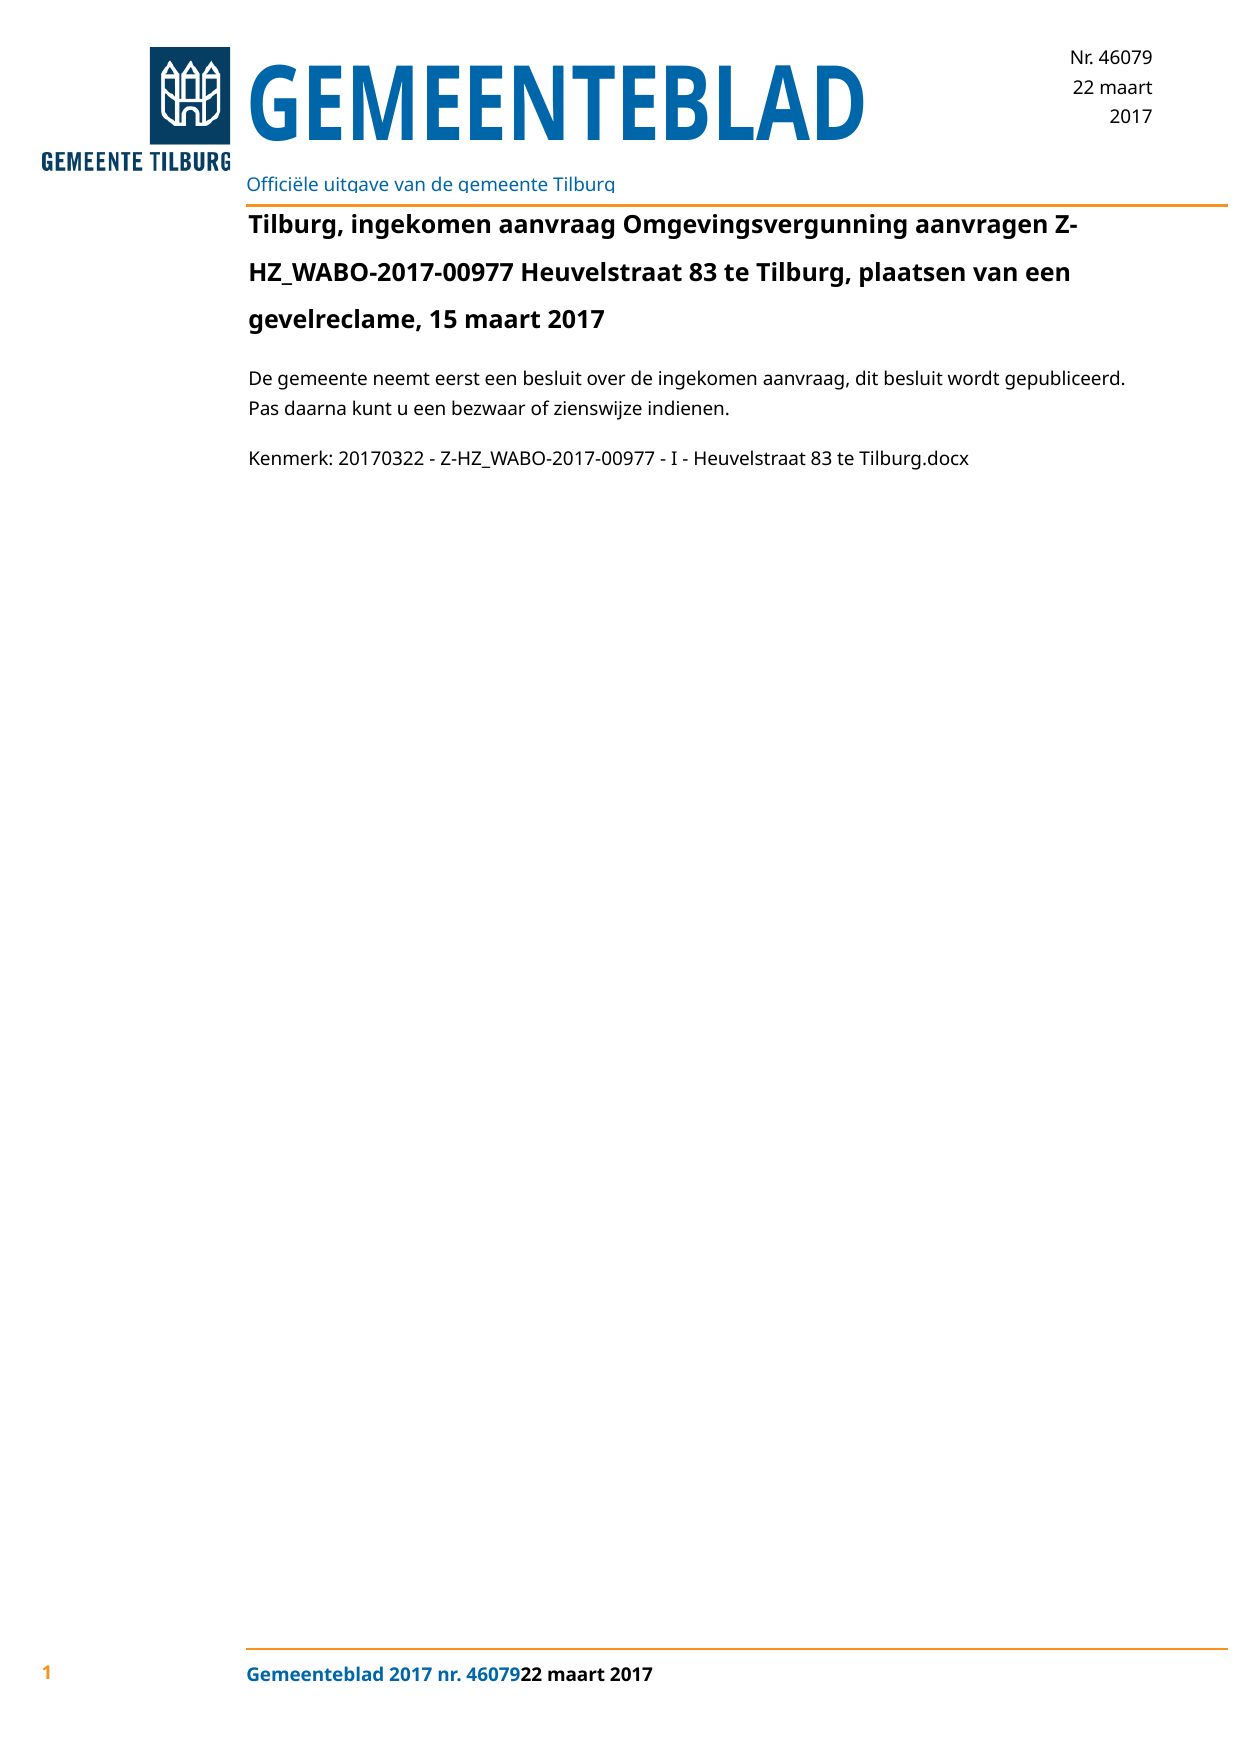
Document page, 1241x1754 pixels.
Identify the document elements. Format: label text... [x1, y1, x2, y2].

text De gemeente neemt eerst een besluit over de ingekomen aanvraag, dit besluit wordt gepubliceerd. Pas daarna kunt u een bezwaar of zienswijze indienen. [248, 366, 1152, 421]
text Kenmerk: 20170322 - Z-HZ_WABO-2017-00977 - I - Heuvelstraat 83 te Tilburg.docx [248, 446, 1152, 471]
text Tilburg, ingekomen aanvraag Omgevingsvergunning aanvragen Z-HZ_WABO-2017-00977 Heuvelstraat 83 te Tilburg, plaatsen van een gevelreclame, 15 maart 2017 [248, 207, 1152, 336]
picture [41, 47, 231, 172]
